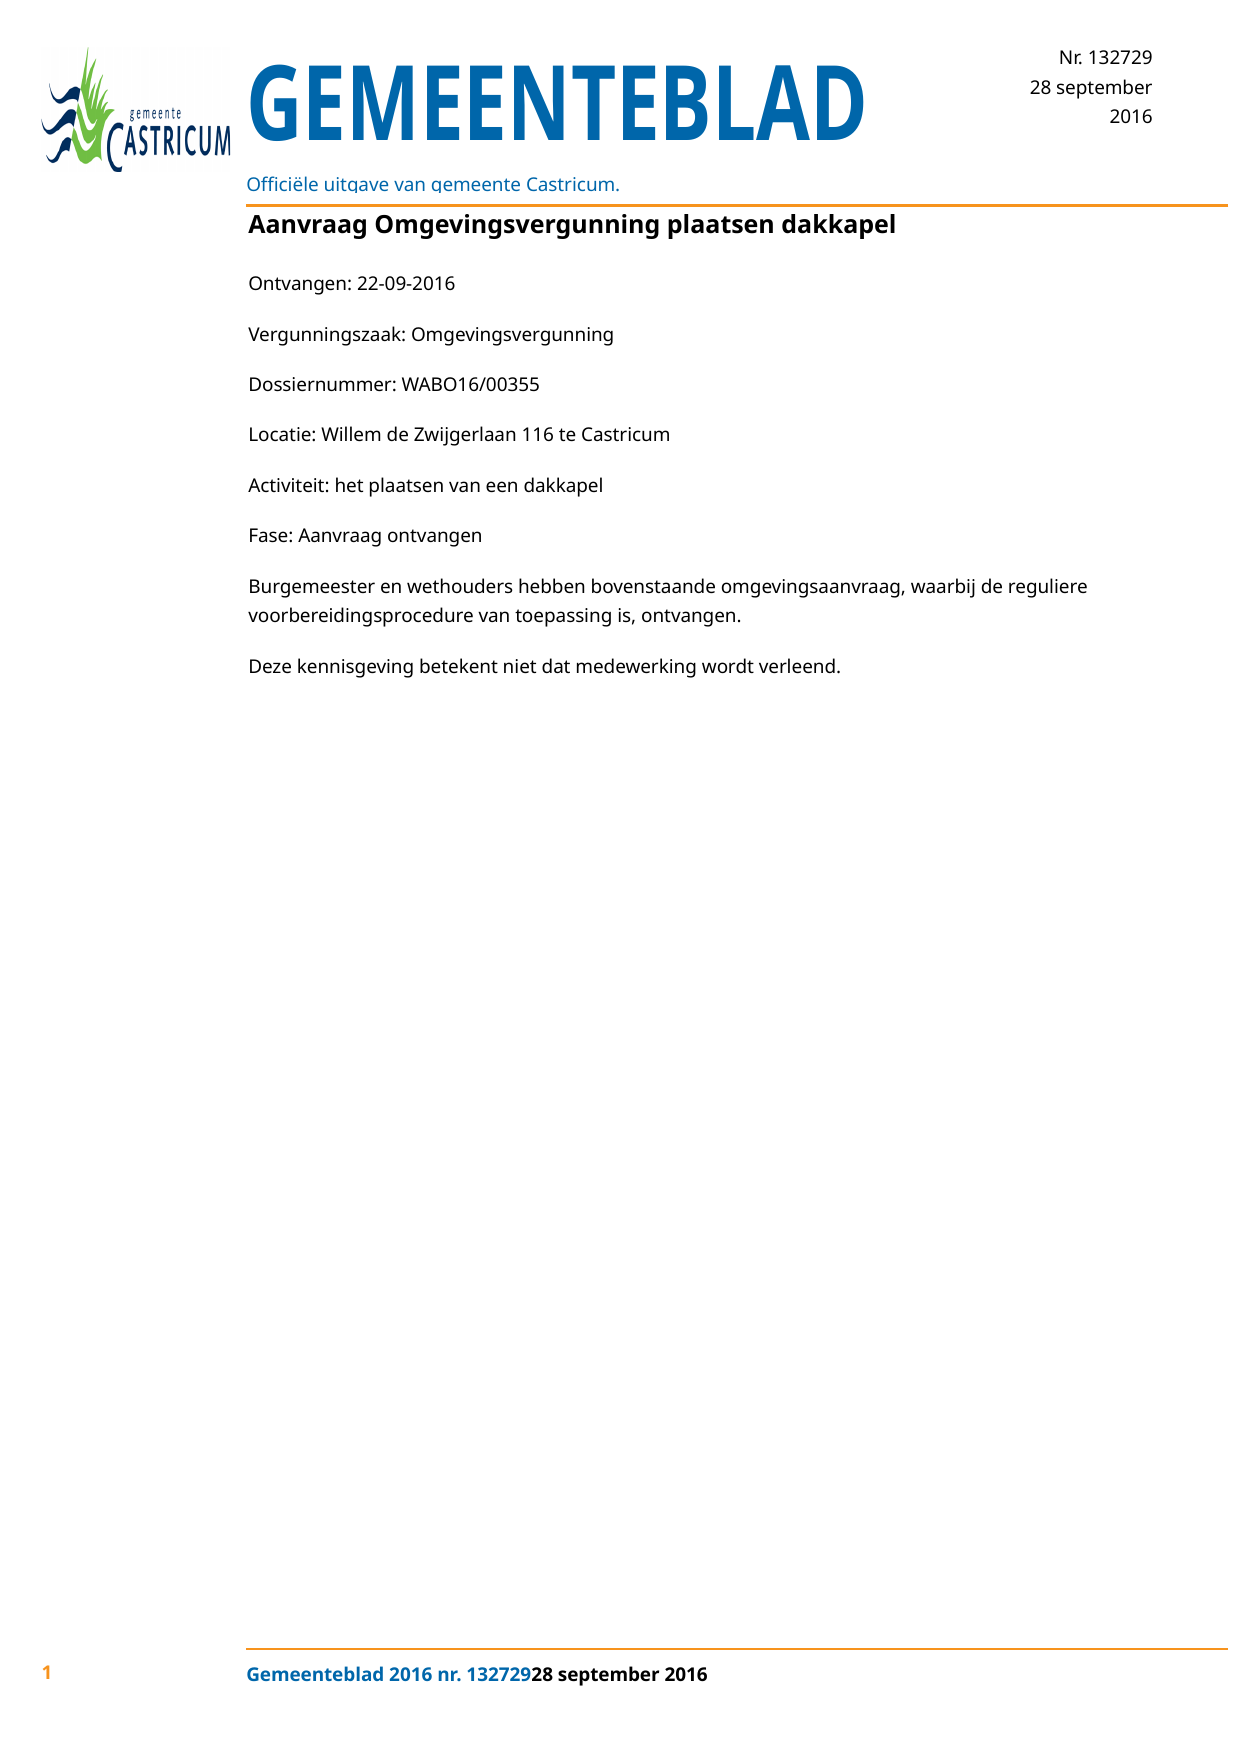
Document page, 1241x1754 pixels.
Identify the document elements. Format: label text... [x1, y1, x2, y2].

text Vergunningszaak: Omgevingsvergunning [248, 321, 1152, 346]
text Locatie: Willem de Zwijgerlaan 116 te Castricum [248, 422, 1152, 447]
text Fase: Aanvraag ontvangen [248, 522, 1152, 548]
text Deze kennisgeving betekent niet dat medewerking wordt verleend. [248, 653, 1152, 678]
text Burgemeester en wethouders hebben bovenstaande omgevingsaanvraag, waarbij de reguliere voorbereidingsprocedure van toepassing is, ontvangen. [248, 573, 1152, 628]
text Activiteit: het plaatsen van een dakkapel [248, 472, 1152, 498]
text Aanvraag Omgevingsvergunning plaatsen dakkapel [248, 207, 1152, 241]
text Dossiernummer: WABO16/00355 [248, 371, 1152, 397]
picture [41, 47, 231, 172]
text Ontvangen: 22-09-2016 [248, 270, 1152, 296]
